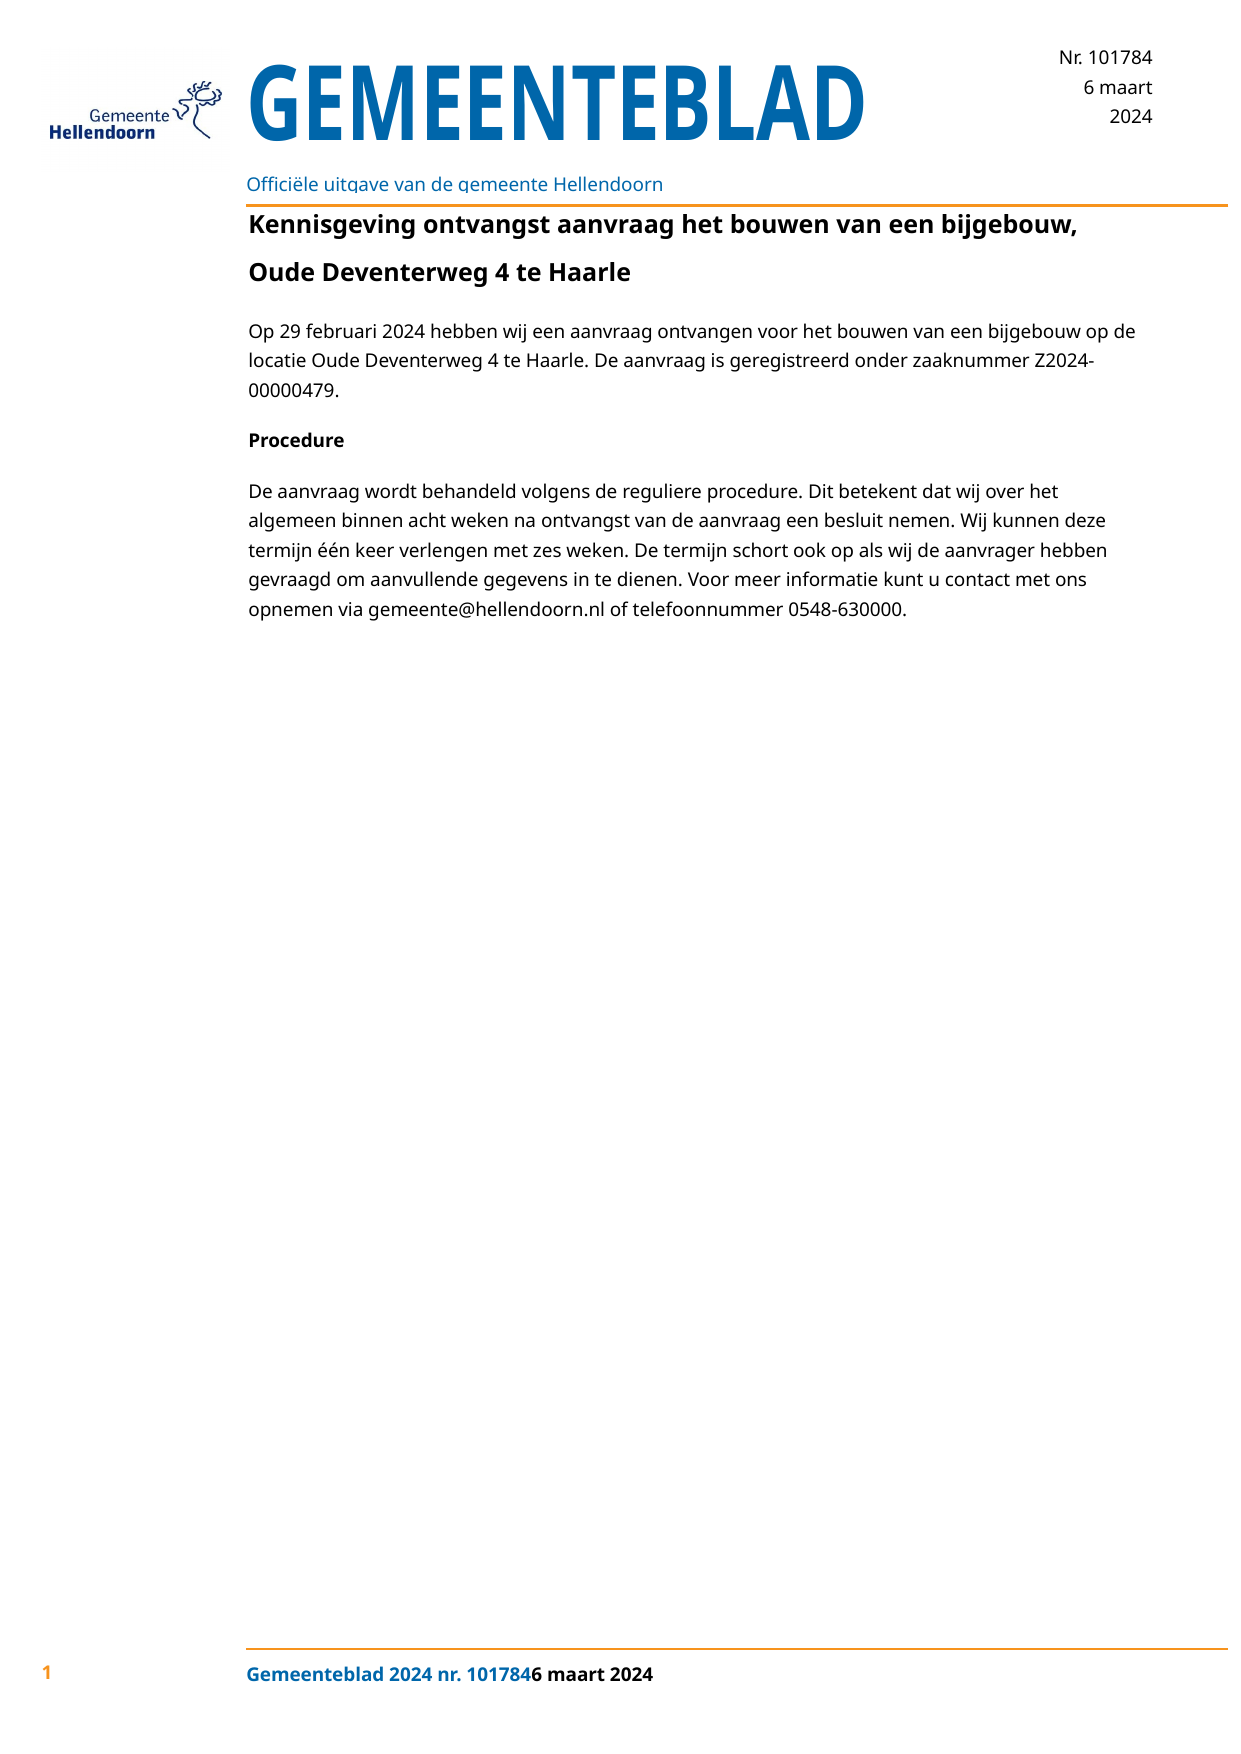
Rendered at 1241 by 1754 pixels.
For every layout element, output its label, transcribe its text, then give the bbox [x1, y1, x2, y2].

text Procedure [248, 427, 1152, 453]
picture [41, 47, 231, 172]
text Kennisgeving ontvangst aanvraag het bouwen van een bijgebouw, Oude Deventerweg 4 te Haarle [248, 207, 1152, 288]
text De aanvraag wordt behandeld volgens de reguliere procedure. Dit betekent dat wij over het algemeen binnen acht weken na ontvangst van de aanvraag een besluit nemen. Wij kunnen deze termijn één keer verlengen met zes weken. De termijn schort ook op als wij de aanvrager hebben gevraagd om aanvullende gegevens in te dienen. Voor meer informatie kunt u contact met ons opnemen via gemeente@hellendoorn.nl of telefoonnummer 0548-630000. [248, 478, 1152, 622]
text Op 29 februari 2024 hebben wij een aanvraag ontvangen voor het bouwen van een bijgebouw op de locatie Oude Deventerweg 4 te Haarle. De aanvraag is geregistreerd onder zaaknummer Z2024-00000479. [248, 318, 1152, 403]
